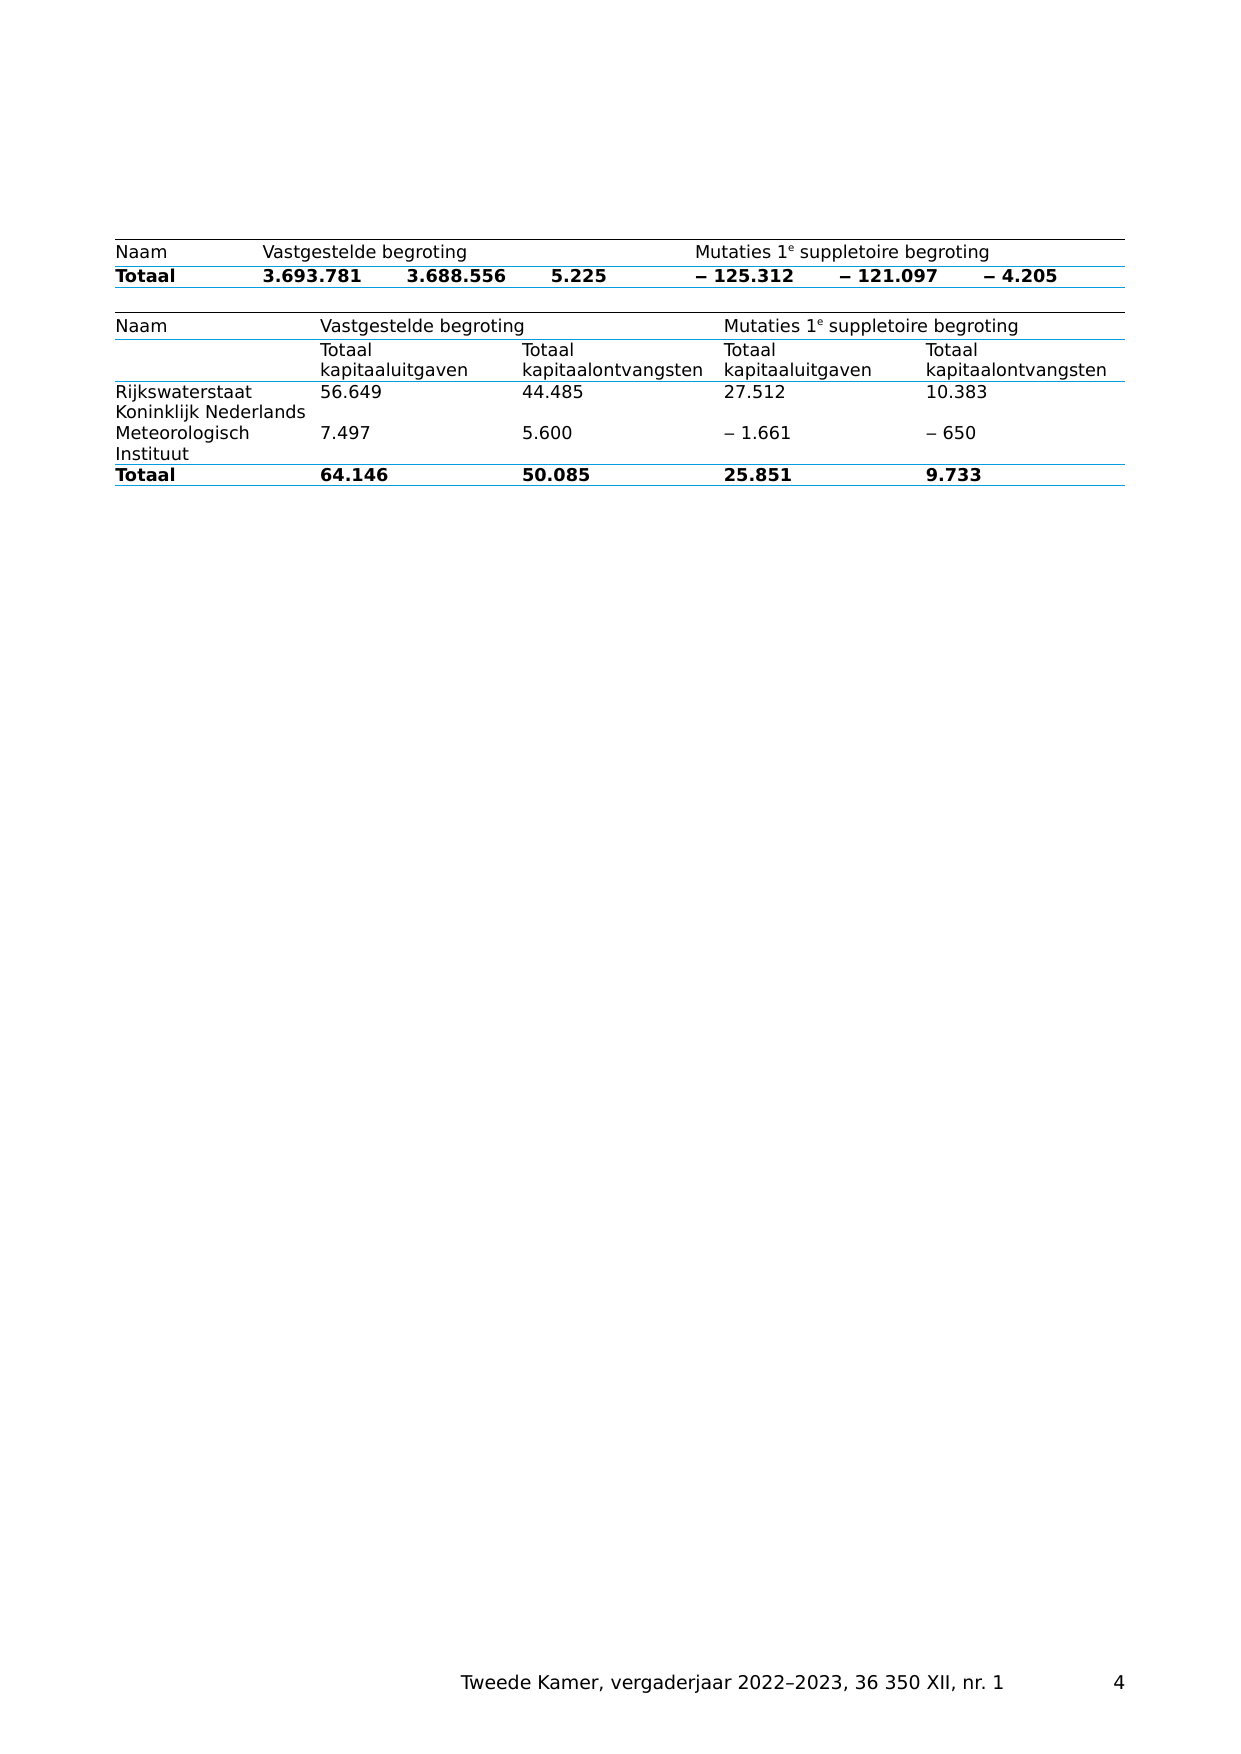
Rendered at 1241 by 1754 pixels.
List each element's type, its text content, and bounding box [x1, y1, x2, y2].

table_cell 50.085 [519, 465, 721, 485]
table_cell ‒ 121.097 [836, 267, 980, 287]
table_cell 3.688.556 [404, 267, 548, 287]
table_cell Rijkswaterstaat [115, 382, 317, 402]
table_cell 5.600 [519, 402, 721, 464]
table_cell 27.512 [721, 382, 923, 402]
table_cell 56.649 [317, 382, 519, 402]
table_header Vastgestelde begroting [317, 313, 721, 339]
table_cell Totaal kapitaalontvangsten [519, 340, 721, 381]
table_header Mutaties 1e suppletoire begroting [721, 313, 1125, 339]
table_header Naam [115, 313, 317, 339]
table_cell ‒ 1.661 [721, 402, 923, 464]
table_cell 5.225 [548, 267, 692, 287]
table_header Suppletoire begrotingsstaat inzake de baten-lastenagentschappen Ministerie van Infrastructuur en Waterstaat (HXII) (Eerste suppletoire begroting 2022) (bedragen x € 1.000) [115, 191, 1125, 239]
table_cell 3.693.781 [259, 267, 403, 287]
table_cell 44.485 [519, 382, 721, 402]
table_cell Totaal [115, 465, 317, 485]
table_cell 25.851 [721, 465, 923, 485]
table_cell Naam [115, 240, 259, 266]
table_cell Koninklijk Nederlands Meteorologisch Instituut [115, 402, 317, 464]
table_cell ‒ 650 [923, 402, 1125, 464]
table_cell Mutaties 1e suppletoire begroting [692, 240, 1125, 266]
table_cell Totaal [115, 267, 259, 287]
table_cell 9.733 [923, 465, 1125, 485]
table_cell 64.146 [317, 465, 519, 485]
table_cell ‒ 4.205 [980, 267, 1125, 287]
table_cell ‒ 125.312 [692, 267, 836, 287]
table_cell 7.497 [317, 402, 519, 464]
table_cell Totaal kapitaalontvangsten [923, 340, 1125, 381]
table_cell Vastgestelde begroting [259, 240, 692, 266]
table_cell Totaal kapitaaluitgaven [721, 340, 923, 381]
table_cell [115, 340, 317, 381]
table_cell 10.383 [923, 382, 1125, 402]
table_cell Totaal kapitaaluitgaven [317, 340, 519, 381]
